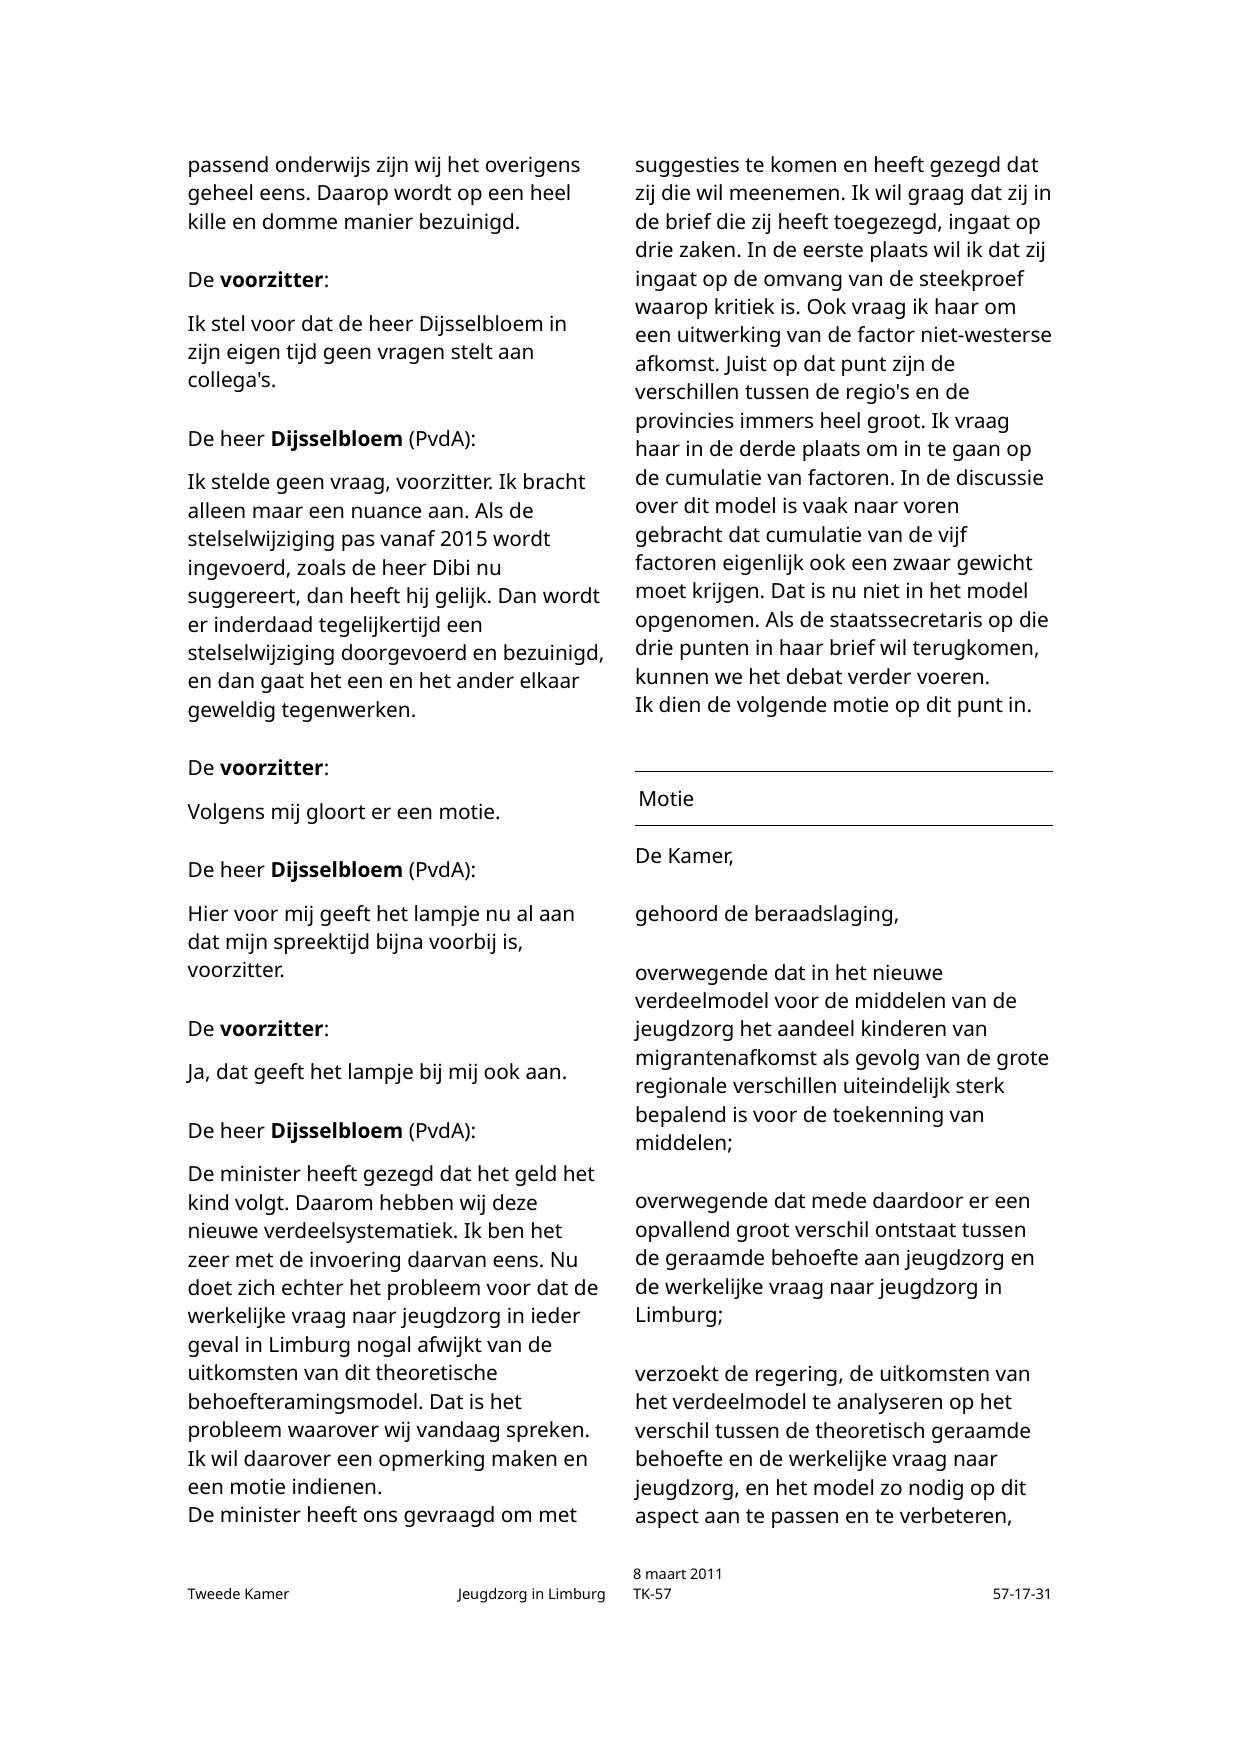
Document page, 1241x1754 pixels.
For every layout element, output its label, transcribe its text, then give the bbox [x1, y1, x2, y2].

text Ik dien de volgende motie op dit punt in. [635, 690, 1053, 719]
text Ja, dat geeft het lampje bij mij ook aan. [187, 1057, 605, 1086]
text De voorzitter: [187, 753, 605, 782]
text De heer Dijsselbloem (PvdA): [187, 855, 605, 884]
text Hier voor mij geeft het lampje nu al aan dat mijn spreektijd bijna voorbij is, voorzitter. [187, 899, 605, 984]
text Ik stelde geen vraag, voorzitter. Ik bracht alleen maar een nuance aan. Als de stelselwijziging pas vanaf 2015 wordt ingevoerd, zoals de heer Dibi nu suggereert, dan heeft hij gelijk. Dan wordt er inderdaad tegelijkertijd een stelselwijziging doorgevoerd en bezuinigd, en dan gaat het een en het ander elkaar geweldig tegenwerken. [187, 467, 605, 723]
text De Kamer, [635, 841, 1053, 869]
text overwegende dat in het nieuwe verdeelmodel voor de middelen van de jeugdzorg het aandeel kinderen van migrantenafkomst als gevolg van de grote regionale verschillen uiteindelijk sterk bepalend is voor de toekenning van middelen; [635, 958, 1053, 1157]
text De voorzitter: [187, 265, 605, 294]
text De minister heeft gezegd dat het geld het kind volgt. Daarom hebben wij deze nieuwe verdeelsystematiek. Ik ben het zeer met de invoering daarvan eens. Nu doet zich echter het probleem voor dat de werkelijke vraag naar jeugdzorg in ieder geval in Limburg nogal afwijkt van de uitkomsten van dit theoretische behoefteramingsmodel. Dat is het probleem waarover wij vandaag spreken. Ik wil daarover een opmerking maken en een motie indienen. [187, 1159, 605, 1501]
text Volgens mij gloort er een motie. [187, 797, 605, 825]
text gehoord de beraadslaging, [635, 899, 1053, 928]
text suggesties te komen en heeft gezegd dat zij die wil meenemen. Ik wil graag dat zij in de brief die zij heeft toegezegd, ingaat op drie zaken. In de eerste plaats wil ik dat zij ingaat op de omvang van de steekproef waarop kritiek is. Ook vraag ik haar om een uitwerking van de factor niet-westerse afkomst. Juist op dat punt zijn de verschillen tussen de regio's en de provincies immers heel groot. Ik vraag haar in de derde plaats om in te gaan op de cumulatie van factoren. In de discussie over dit model is vaak naar voren gebracht dat cumulatie van de vijf factoren eigenlijk ook een zwaar gewicht moet krijgen. Dat is nu niet in het model opgenomen. Als de staatssecretaris op die drie punten in haar brief wil terugkomen, kunnen we het debat verder voeren. [635, 150, 1053, 690]
text passend onderwijs zijn wij het overigens geheel eens. Daarop wordt op een heel kille en domme manier bezuinigd. [187, 150, 605, 235]
text De voorzitter: [187, 1014, 605, 1042]
text overwegende dat mede daardoor er een opvallend groot verschil ontstaat tussen de geraamde behoefte aan jeugdzorg en de werkelijke vraag naar jeugdzorg in Limburg; [635, 1187, 1053, 1329]
text verzoekt de regering, de uitkomsten van het verdeelmodel te analyseren op het verschil tussen de theoretisch geraamde behoefte en de werkelijke vraag naar jeugdzorg, en het model zo nodig op dit aspect aan te passen en te verbeteren, [635, 1359, 1053, 1529]
subtitle Motie [635, 772, 1053, 825]
text Ik stel voor dat de heer Dijsselbloem in zijn eigen tijd geen vragen stelt aan collega's. [187, 309, 605, 394]
text De minister heeft ons gevraagd om met [187, 1501, 605, 1529]
text De heer Dijsselbloem (PvdA): [187, 1116, 605, 1144]
text De heer Dijsselbloem (PvdA): [187, 424, 605, 452]
